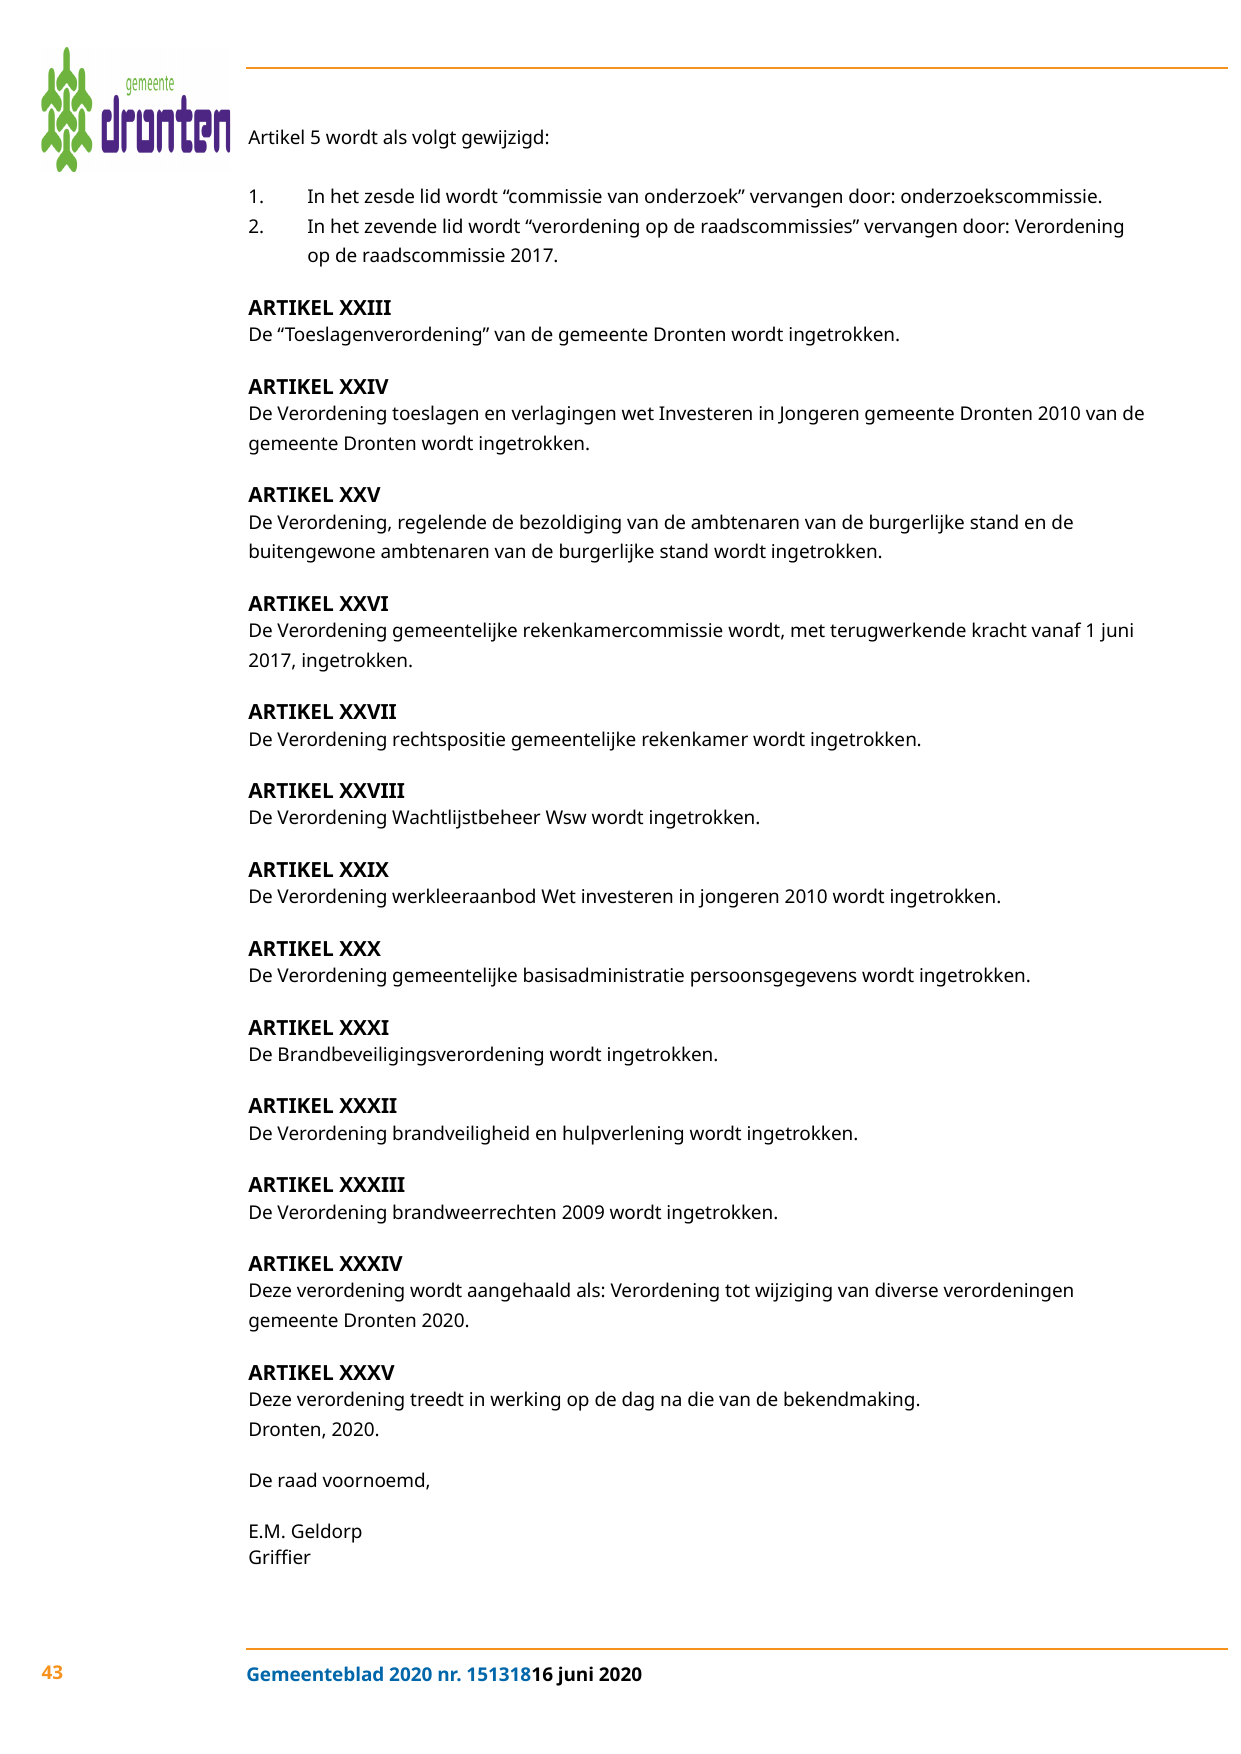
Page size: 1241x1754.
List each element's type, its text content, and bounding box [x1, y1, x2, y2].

text Dronten, 2020. [248, 1416, 1152, 1441]
text De raad voornoemd, [248, 1467, 1152, 1493]
text De Verordening brandweerrechten 2009 wordt ingetrokken. [248, 1199, 1152, 1224]
text ARTIKEL XXXIII [248, 1170, 1152, 1199]
text De Verordening rechtspositie gemeentelijke rekenkamer wordt ingetrokken. [248, 726, 1152, 751]
text Deze verordening wordt aangehaald als: Verordening tot wijziging van diverse verordeningen gemeente Dronten 2020. [248, 1278, 1152, 1333]
list In het zesde lid wordt “commissie van onderzoek” vervangen door: onderzoekscommissie. [248, 183, 1152, 209]
text ARTIKEL XXXIV [248, 1249, 1152, 1278]
text De Verordening brandveiligheid en hulpverlening wordt ingetrokken. [248, 1120, 1152, 1146]
text Deze verordening treedt in werking op de dag na die van de bekendmaking. [248, 1386, 1152, 1412]
text ARTIKEL XXVIII [248, 776, 1152, 804]
text ARTIKEL XXXI [248, 1013, 1152, 1041]
text ARTIKEL XXIX [248, 855, 1152, 883]
list In het zevende lid wordt “verordening op de raadscommissies” vervangen door: Verordening op de raadscommissie 2017. [248, 213, 1152, 268]
text De Verordening, regelende de bezoldiging van de ambtenaren van de burgerlijke stand en de buitengewone ambtenaren van de burgerlijke stand wordt ingetrokken. [248, 509, 1152, 564]
text Artikel 5 wordt als volgt gewijzigd: [248, 124, 1152, 150]
text De Verordening gemeentelijke rekenkamercommissie wordt, met terugwerkende kracht vanaf 1 juni 2017, ingetrokken. [248, 617, 1152, 673]
text ARTIKEL XXX [248, 934, 1152, 962]
text De Verordening toeslagen en verlagingen wet Investeren in Jongeren gemeente Dronten 2010 van de gemeente Dronten wordt ingetrokken. [248, 400, 1152, 456]
picture [41, 47, 231, 172]
text Griffier [248, 1544, 1152, 1570]
text ARTIKEL XXVI [248, 589, 1152, 617]
text De Verordening gemeentelijke basisadministratie persoonsgegevens wordt ingetrokken. [248, 962, 1152, 988]
text ARTIKEL XXVII [248, 697, 1152, 726]
text ARTIKEL XXIII [248, 293, 1152, 322]
text ARTIKEL XXV [248, 480, 1152, 509]
text ARTIKEL XXXV [248, 1358, 1152, 1386]
text De Verordening werkleeraanbod Wet investeren in jongeren 2010 wordt ingetrokken. [248, 883, 1152, 909]
text De Verordening Wachtlijstbeheer Wsw wordt ingetrokken. [248, 804, 1152, 830]
text De Brandbeveiligingsverordening wordt ingetrokken. [248, 1041, 1152, 1067]
text De “Toeslagenverordening” van de gemeente Dronten wordt ingetrokken. [248, 322, 1152, 347]
text ARTIKEL XXIV [248, 372, 1152, 400]
text E.M. Geldorp [248, 1519, 1152, 1544]
text ARTIKEL XXXII [248, 1092, 1152, 1120]
